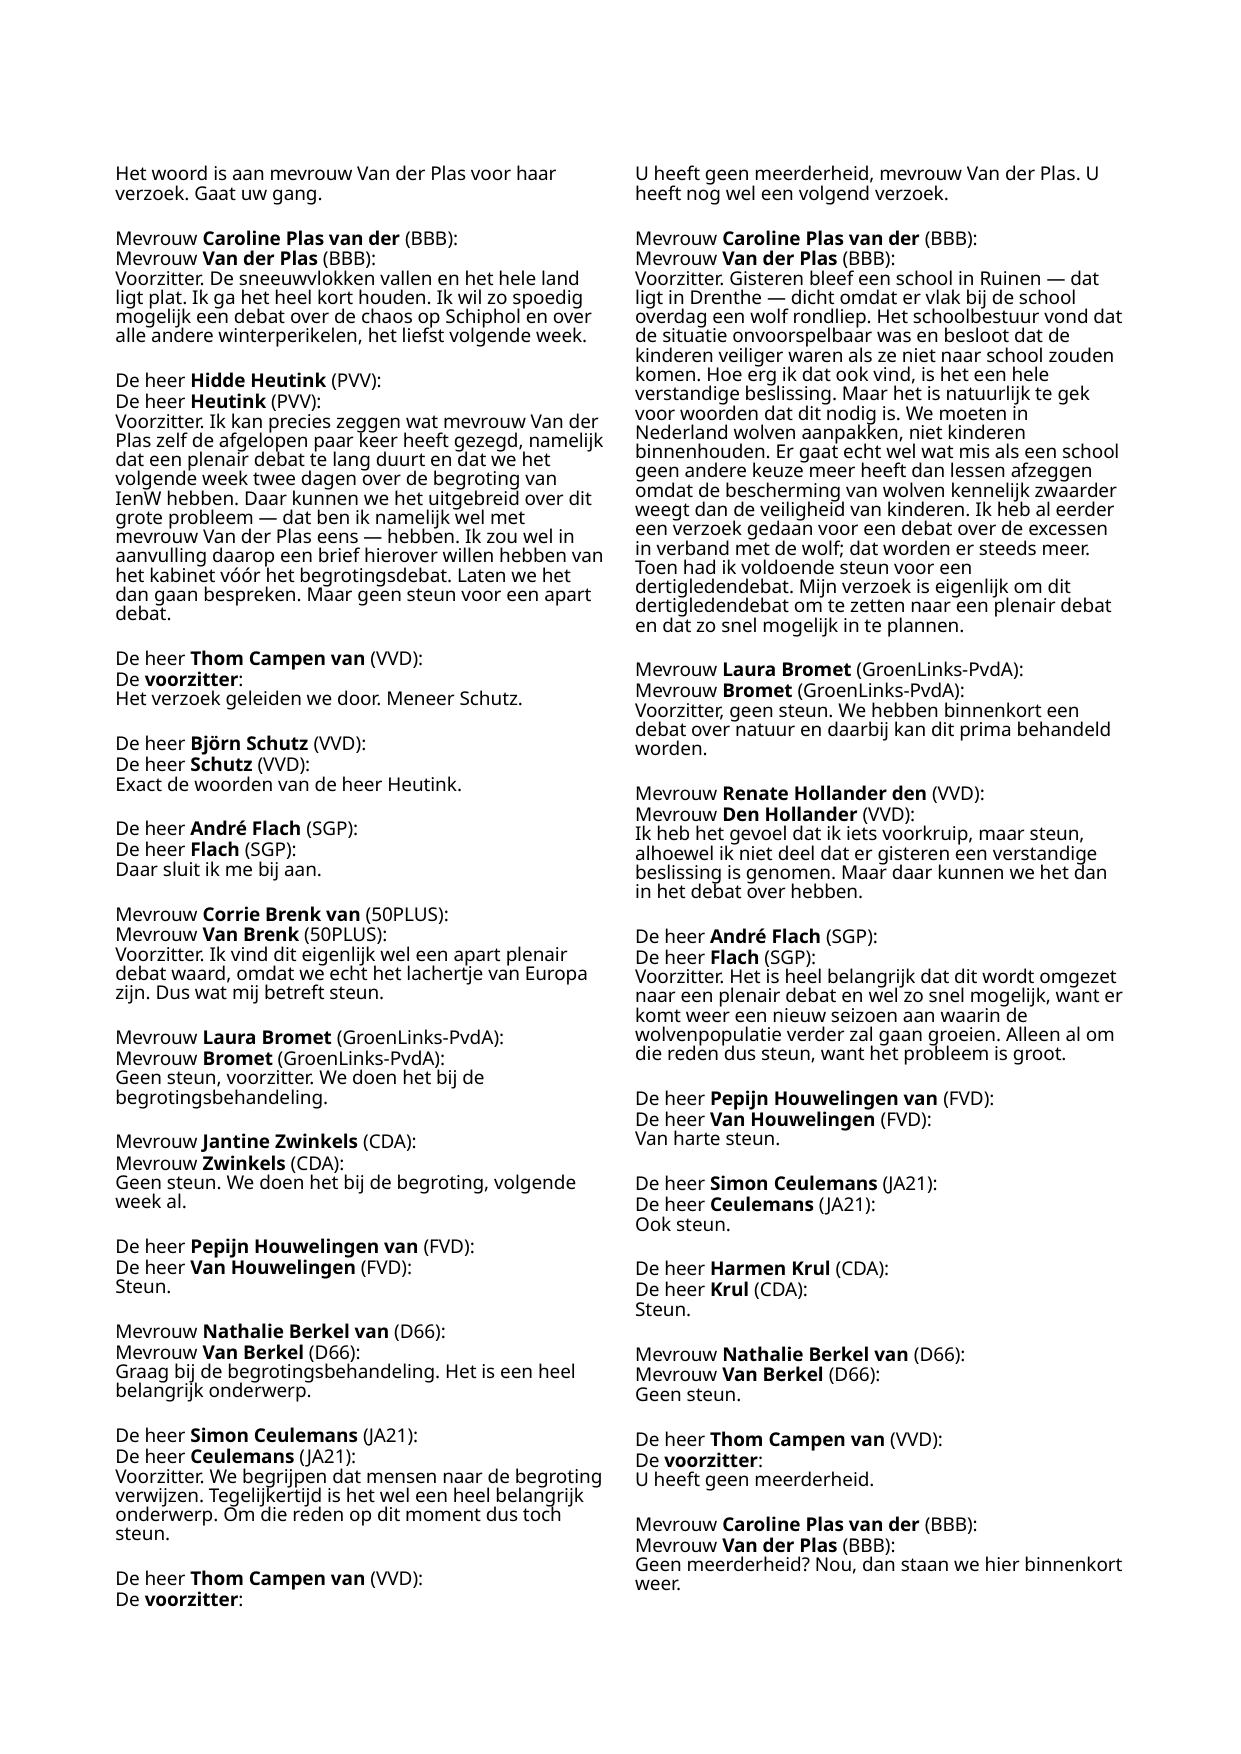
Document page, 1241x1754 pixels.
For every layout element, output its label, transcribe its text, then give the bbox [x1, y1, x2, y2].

text Voorzitter. De sneeuwvlokken vallen en het hele land ligt plat. Ik ga het heel kort houden. Ik wil zo spoedig mogelijk een debat over de chaos op Schiphol en over alle andere winterperikelen, het liefst volgende week. [115, 270, 605, 347]
text De heer Simon Ceulemans (JA21): [115, 1423, 605, 1448]
text Mevrouw Caroline Plas van der (BBB): [115, 225, 605, 250]
text De heer Björn Schutz (VVD): [115, 731, 605, 756]
text Mevrouw Zwinkels (CDA): [115, 1154, 605, 1174]
text Mevrouw Van der Plas (BBB): [635, 1537, 1125, 1556]
text De voorzitter: [115, 671, 605, 690]
text Mevrouw Nathalie Berkel van (D66): [635, 1341, 1125, 1366]
text Voorzitter. Ik vind dit eigenlijk wel een apart plenair debat waard, omdat we echt het lachertje van Europa zijn. Dus wat mij betreft steun. [115, 946, 605, 1003]
text Mevrouw Jantine Zwinkels (CDA): [115, 1129, 605, 1154]
text De heer Simon Ceulemans (JA21): [635, 1171, 1125, 1196]
text Geen meerderheid? Nou, dan staan we hier binnenkort weer. [635, 1556, 1125, 1594]
text Voorzitter. Ik kan precies zeggen wat mevrouw Van der Plas zelf de afgelopen paar keer heeft gezegd, namelijk dat een plenair debat te lang duurt en dat we het volgende week twee dagen over de begroting van IenW hebben. Daar kunnen we het uitgebreid over dit grote probleem — dat ben ik namelijk wel met mevrouw Van der Plas eens — hebben. Ik zou wel in aanvulling daarop een brief hierover willen hebben van het kabinet vóór het begrotingsdebat. Laten we het dan gaan bespreken. Maar geen steun voor een apart debat. [115, 413, 605, 624]
text Van harte steun. [635, 1130, 1125, 1150]
text De heer Pepijn Houwelingen van (FVD): [635, 1085, 1125, 1111]
text Ook steun. [635, 1216, 1125, 1235]
text Ik heb het gevoel dat ik iets voorkruip, maar steun, alhoewel ik niet deel dat er gisteren een verstandige beslissing is genomen. Maar daar kunnen we het dan in het debat over hebben. [635, 825, 1125, 902]
text Geen steun. We doen het bij de begroting, volgende week al. [115, 1174, 605, 1212]
text Voorzitter. Het is heel belangrijk dat dit wordt omgezet naar een plenair debat en wel zo snel mogelijk, want er komt weer een nieuw seizoen aan waarin de wolvenpopulatie verder zal gaan groeien. Alleen al om die reden dus steun, want het probleem is groot. [635, 968, 1125, 1064]
text Mevrouw Van der Plas (BBB): [635, 250, 1125, 270]
text De heer Flach (SGP): [115, 841, 605, 861]
text De heer Harmen Krul (CDA): [635, 1256, 1125, 1281]
text Voorzitter. We begrijpen dat mensen naar de begroting verwijzen. Tegelijkertijd is het wel een heel belangrijk onderwerp. Om die reden op dit moment dus toch steun. [115, 1468, 605, 1545]
text Mevrouw Caroline Plas van der (BBB): [635, 225, 1125, 250]
text De heer Thom Campen van (VVD): [635, 1426, 1125, 1452]
text Mevrouw Bromet (GroenLinks-PvdA): [635, 682, 1125, 702]
text Geen steun. [635, 1386, 1125, 1405]
text Mevrouw Den Hollander (VVD): [635, 806, 1125, 825]
text Graag bij de begrotingsbehandeling. Het is een heel belangrijk onderwerp. [115, 1363, 605, 1402]
text De heer Van Houwelingen (FVD): [115, 1259, 605, 1278]
text Geen steun, voorzitter. We doen het bij de begrotingsbehandeling. [115, 1069, 605, 1108]
text Mevrouw Nathalie Berkel van (D66): [115, 1318, 605, 1344]
text De heer Krul (CDA): [635, 1281, 1125, 1301]
text De heer André Flach (SGP): [115, 816, 605, 841]
text U heeft geen meerderheid. [635, 1471, 1125, 1490]
text Mevrouw Renate Hollander den (VVD): [635, 780, 1125, 806]
text Mevrouw Van Berkel (D66): [635, 1366, 1125, 1386]
text Mevrouw Van Berkel (D66): [115, 1344, 605, 1363]
text Voorzitter. Gisteren bleef een school in Ruinen — dat ligt in Drenthe — dicht omdat er vlak bij de school overdag een wolf rondliep. Het schoolbestuur vond dat de situatie onvoorspelbaar was en besloot dat de kinderen veiliger waren als ze niet naar school zouden komen. Hoe erg ik dat ook vind, is het een hele verstandige beslissing. Maar het is natuurlijk te gek voor woorden dat dit nodig is. We moeten in Nederland wolven aanpakken, niet kinderen binnenhouden. Er gaat echt wel wat mis als een school geen andere keuze meer heeft dan lessen afzeggen omdat de bescherming van wolven kennelijk zwaarder weegt dan de veiligheid van kinderen. Ik heb al eerder een verzoek gedaan voor een debat over de excessen in verband met de wolf; dat worden er steeds meer. Toen had ik voldoende steun voor een dertigledendebat. Mijn verzoek is eigenlijk om dit dertigledendebat om te zetten naar een plenair debat en dat zo snel mogelijk in te plannen. [635, 270, 1125, 636]
text Mevrouw Bromet (GroenLinks-PvdA): [115, 1050, 605, 1069]
text De heer Flach (SGP): [635, 949, 1125, 968]
text Mevrouw Corrie Brenk van (50PLUS): [115, 901, 605, 926]
text Daar sluit ik me bij aan. [115, 861, 605, 880]
text Voorzitter, geen steun. We hebben binnenkort een debat over natuur en daarbij kan dit prima behandeld worden. [635, 702, 1125, 759]
text U heeft geen meerderheid, mevrouw Van der Plas. U heeft nog wel een volgend verzoek. [635, 165, 1125, 204]
text De heer Hidde Heutink (PVV): [115, 368, 605, 393]
text Steun. [635, 1301, 1125, 1320]
text De heer Ceulemans (JA21): [115, 1448, 605, 1468]
text De heer Thom Campen van (VVD): [115, 1566, 605, 1591]
text Steun. [115, 1278, 605, 1297]
text De heer Van Houwelingen (FVD): [635, 1111, 1125, 1130]
text Exact de woorden van de heer Heutink. [115, 776, 605, 795]
text Mevrouw Van Brenk (50PLUS): [115, 926, 605, 946]
text Mevrouw Caroline Plas van der (BBB): [635, 1511, 1125, 1537]
text De voorzitter: [635, 1452, 1125, 1471]
text De heer André Flach (SGP): [635, 923, 1125, 949]
text Mevrouw Laura Bromet (GroenLinks-PvdA): [115, 1024, 605, 1050]
text Het verzoek geleiden we door. Meneer Schutz. [115, 690, 605, 710]
text De heer Schutz (VVD): [115, 756, 605, 776]
text De heer Pepijn Houwelingen van (FVD): [115, 1233, 605, 1259]
text Mevrouw Laura Bromet (GroenLinks-PvdA): [635, 657, 1125, 682]
text Het woord is aan mevrouw Van der Plas voor haar verzoek. Gaat uw gang. [115, 165, 605, 204]
text Mevrouw Van der Plas (BBB): [115, 250, 605, 270]
text De heer Ceulemans (JA21): [635, 1196, 1125, 1216]
text De heer Heutink (PVV): [115, 393, 605, 413]
text De heer Thom Campen van (VVD): [115, 645, 605, 671]
text De voorzitter: [115, 1591, 605, 1611]
